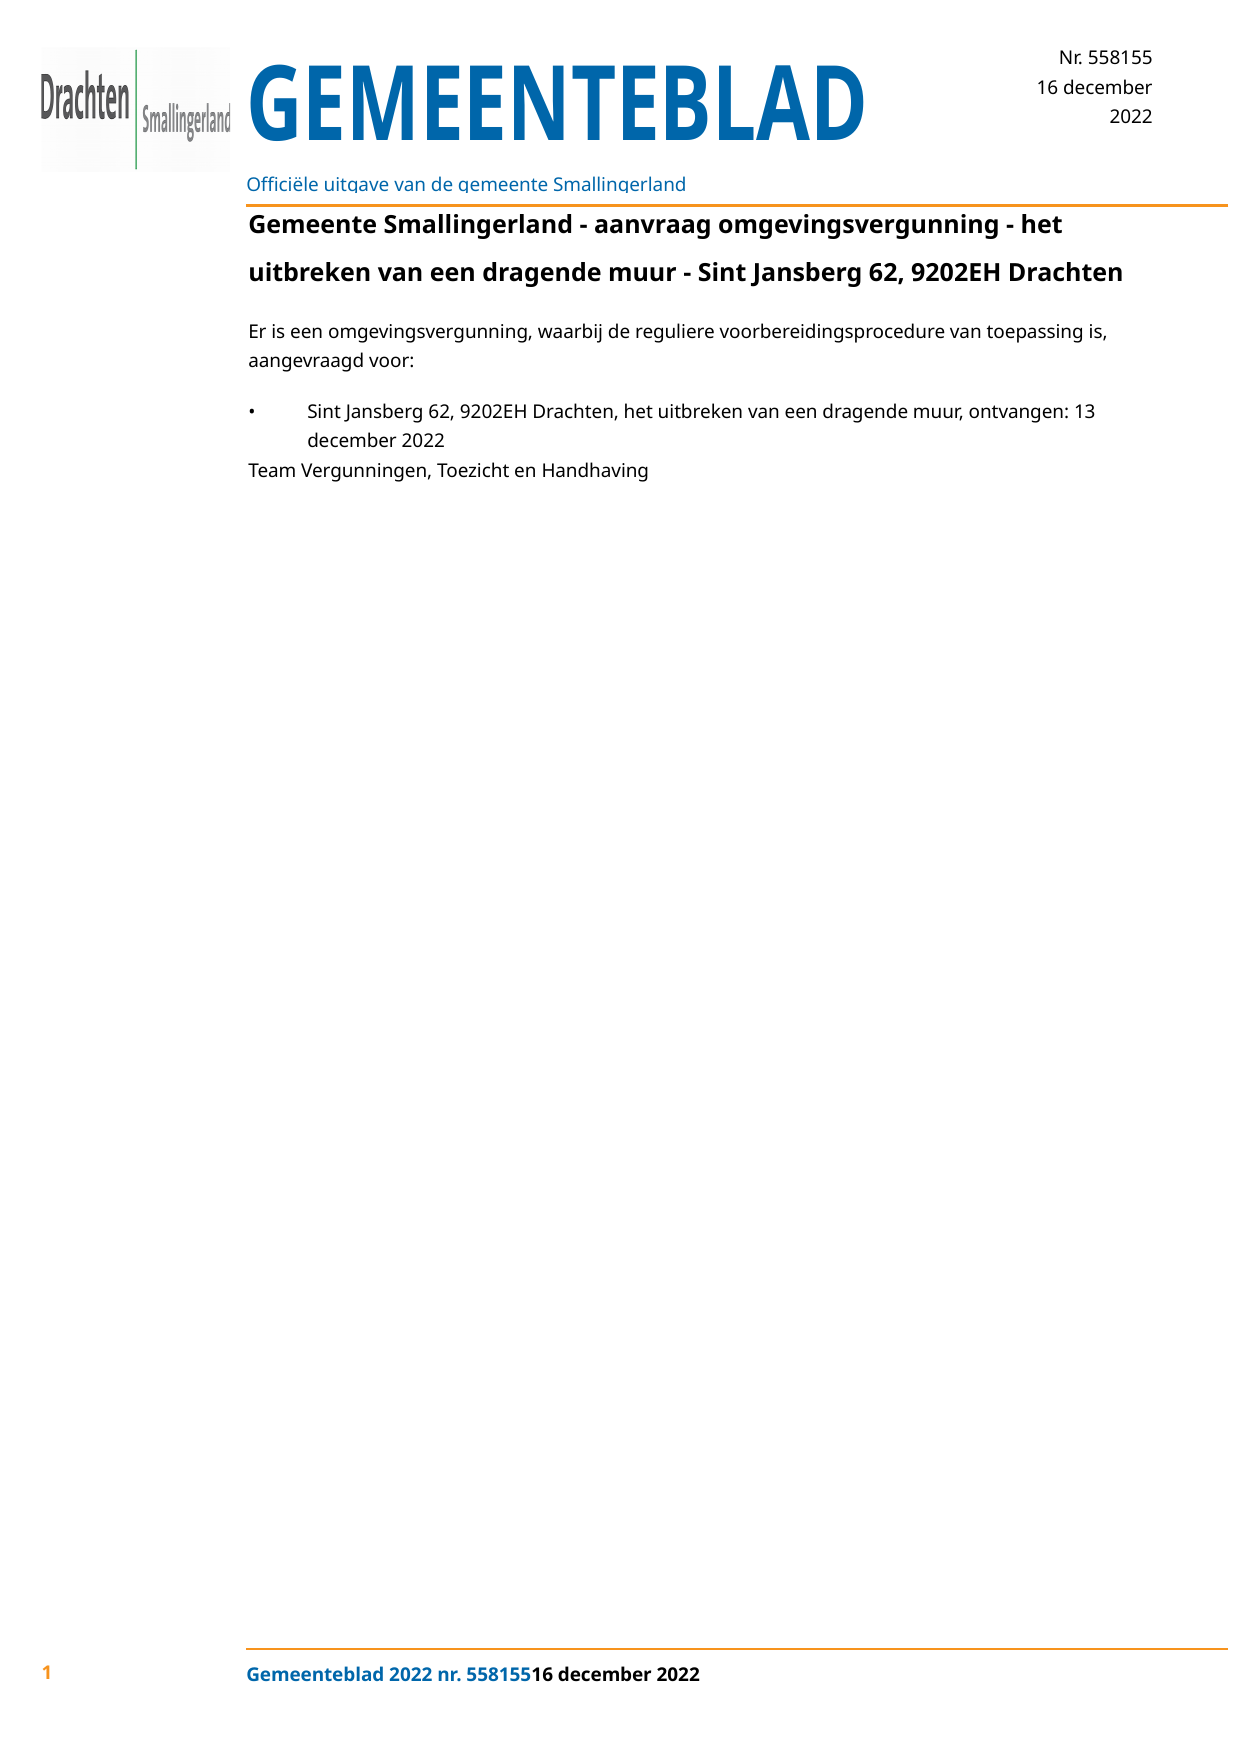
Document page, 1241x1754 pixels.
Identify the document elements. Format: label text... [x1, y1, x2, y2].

text Gemeente Smallingerland - aanvraag omgevingsvergunning - het uitbreken van een dragende muur - Sint Jansberg 62, 9202EH Drachten [248, 207, 1152, 288]
text Team Vergunningen, Toezicht en Handhaving [248, 457, 1152, 483]
list Sint Jansberg 62, 9202EH Drachten, het uitbreken van een dragende muur, ontvangen: 13 december 2022 [248, 398, 1152, 453]
picture [41, 47, 231, 172]
text Er is een omgevingsvergunning, waarbij de reguliere voorbereidingsprocedure van toepassing is, aangevraagd voor: [248, 318, 1152, 373]
